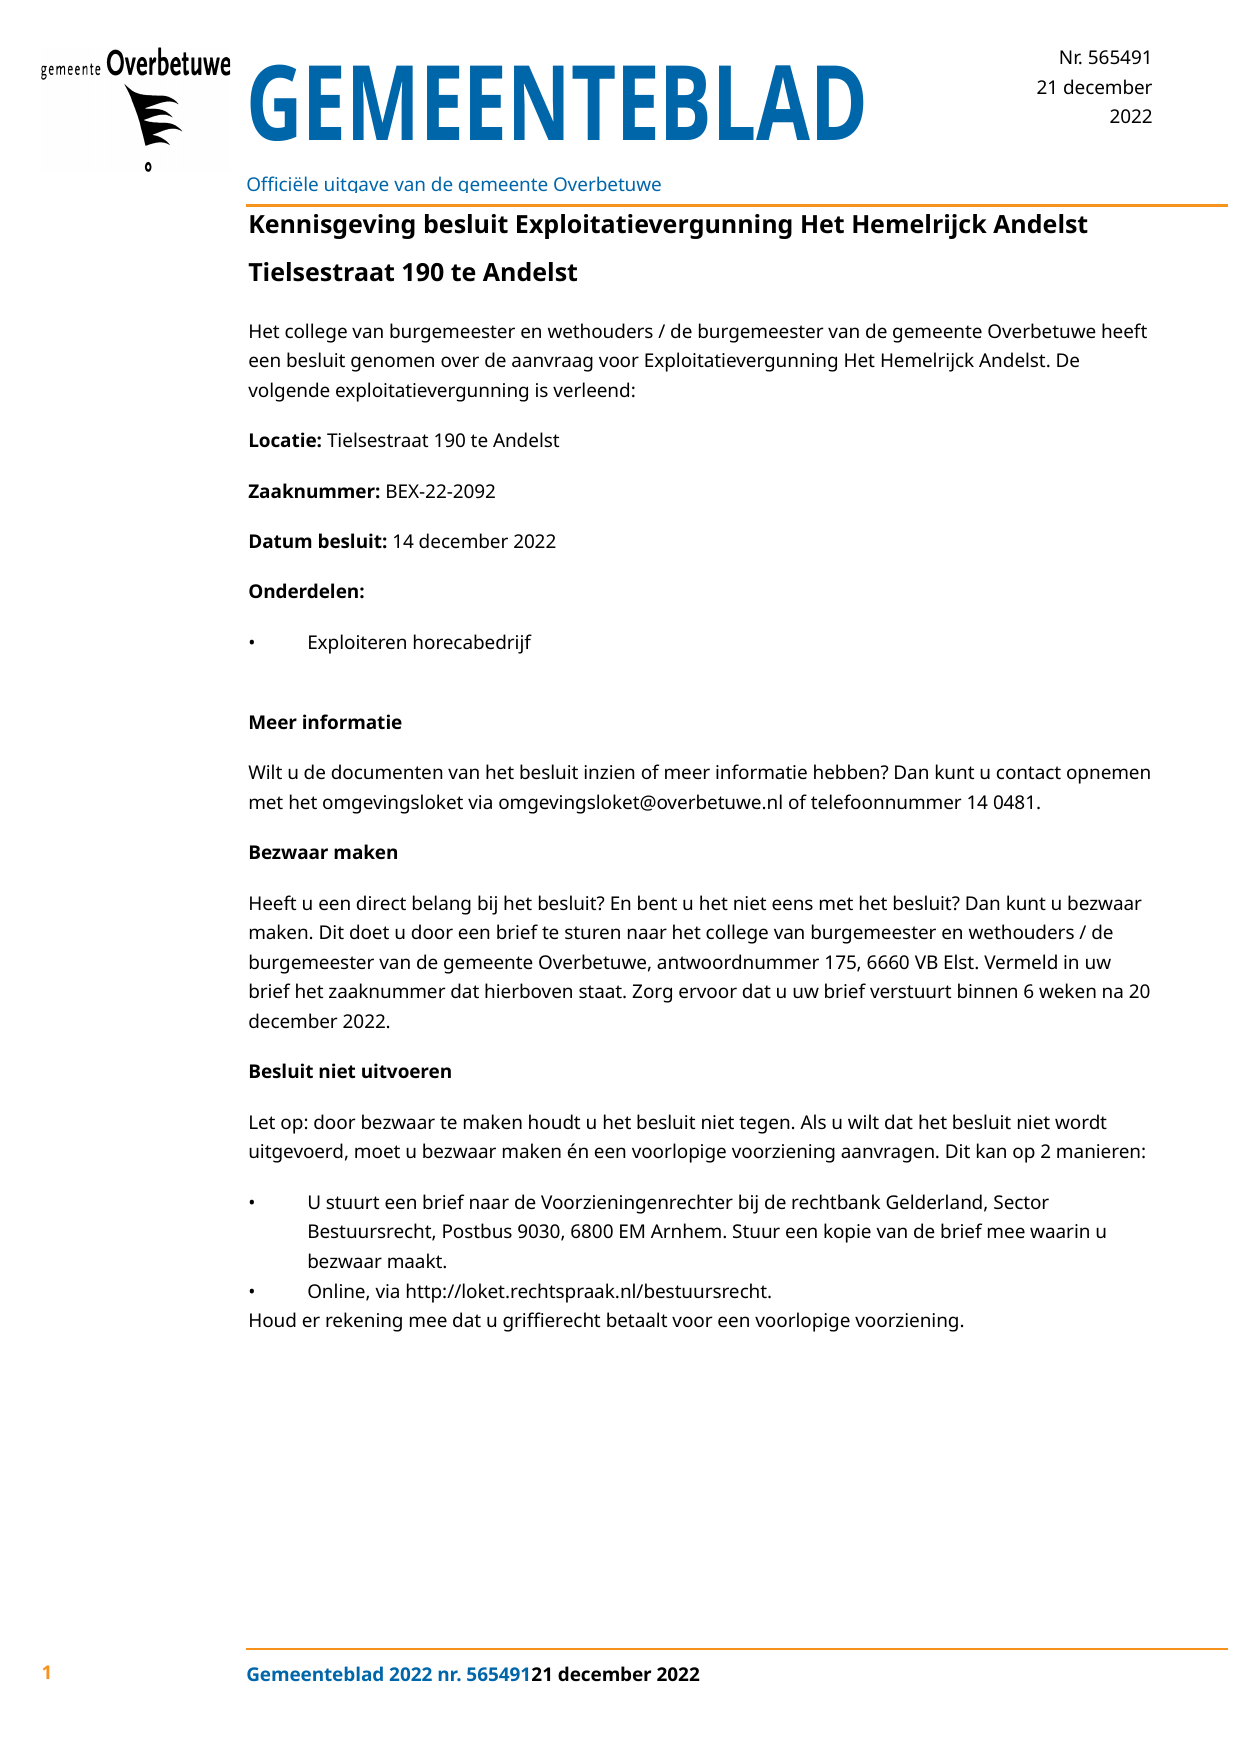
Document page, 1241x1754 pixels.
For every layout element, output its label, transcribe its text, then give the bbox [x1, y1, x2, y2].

text Wilt u de documenten van het besluit inzien of meer informatie hebben? Dan kunt u contact opnemen met het omgevingsloket via omgevingsloket@overbetuwe.nl of telefoonnummer 14 0481. [248, 759, 1152, 815]
list Exploiteren horecabedrijf [248, 629, 1152, 655]
text Meer informatie [248, 709, 1152, 735]
list Online, via http://loket.rechtspraak.nl/bestuursrecht. [248, 1278, 1152, 1304]
text Besluit niet uitvoeren [248, 1059, 1152, 1084]
list U stuurt een brief naar de Voorzieningenrechter bij de rechtbank Gelderland, Sector Bestuursrecht, Postbus 9030, 6800 EM Arnhem. Stuur een kopie van de brief mee waarin u bezwaar maakt. [248, 1189, 1152, 1274]
text Locatie: Tielsestraat 190 te Andelst [248, 427, 1152, 453]
text Heeft u een direct belang bij het besluit? En bent u het niet eens met het besluit? Dan kunt u bezwaar maken. Dit doet u door een brief te sturen naar het college van burgemeester en wethouders / de burgemeester van de gemeente Overbetuwe, antwoordnummer 175, 6660 VB Elst. Vermeld in uw brief het zaaknummer dat hierboven staat. Zorg ervoor dat u uw brief verstuurt binnen 6 weken na 20 december 2022. [248, 890, 1152, 1034]
text Let op: door bezwaar te maken houdt u het besluit niet tegen. Als u wilt dat het besluit niet wordt uitgevoerd, moet u bezwaar maken én een voorlopige voorziening aanvragen. Dit kan op 2 manieren: [248, 1109, 1152, 1164]
text Bezwaar maken [248, 839, 1152, 865]
text Het college van burgemeester en wethouders / de burgemeester van de gemeente Overbetuwe heeft een besluit genomen over de aanvraag voor Exploitatievergunning Het Hemelrijck Andelst. De volgende exploitatievergunning is verleend: [248, 318, 1152, 403]
text Onderdelen: [248, 579, 1152, 604]
text Kennisgeving besluit Exploitatievergunning Het Hemelrijck Andelst Tielsestraat 190 te Andelst [248, 207, 1152, 288]
text Zaaknummer: BEX-22-2092 [248, 478, 1152, 504]
text Datum besluit: 14 december 2022 [248, 528, 1152, 554]
text Houd er rekening mee dat u griffierecht betaalt voor een voorlopige voorziening. [248, 1307, 1152, 1333]
picture [41, 47, 231, 172]
